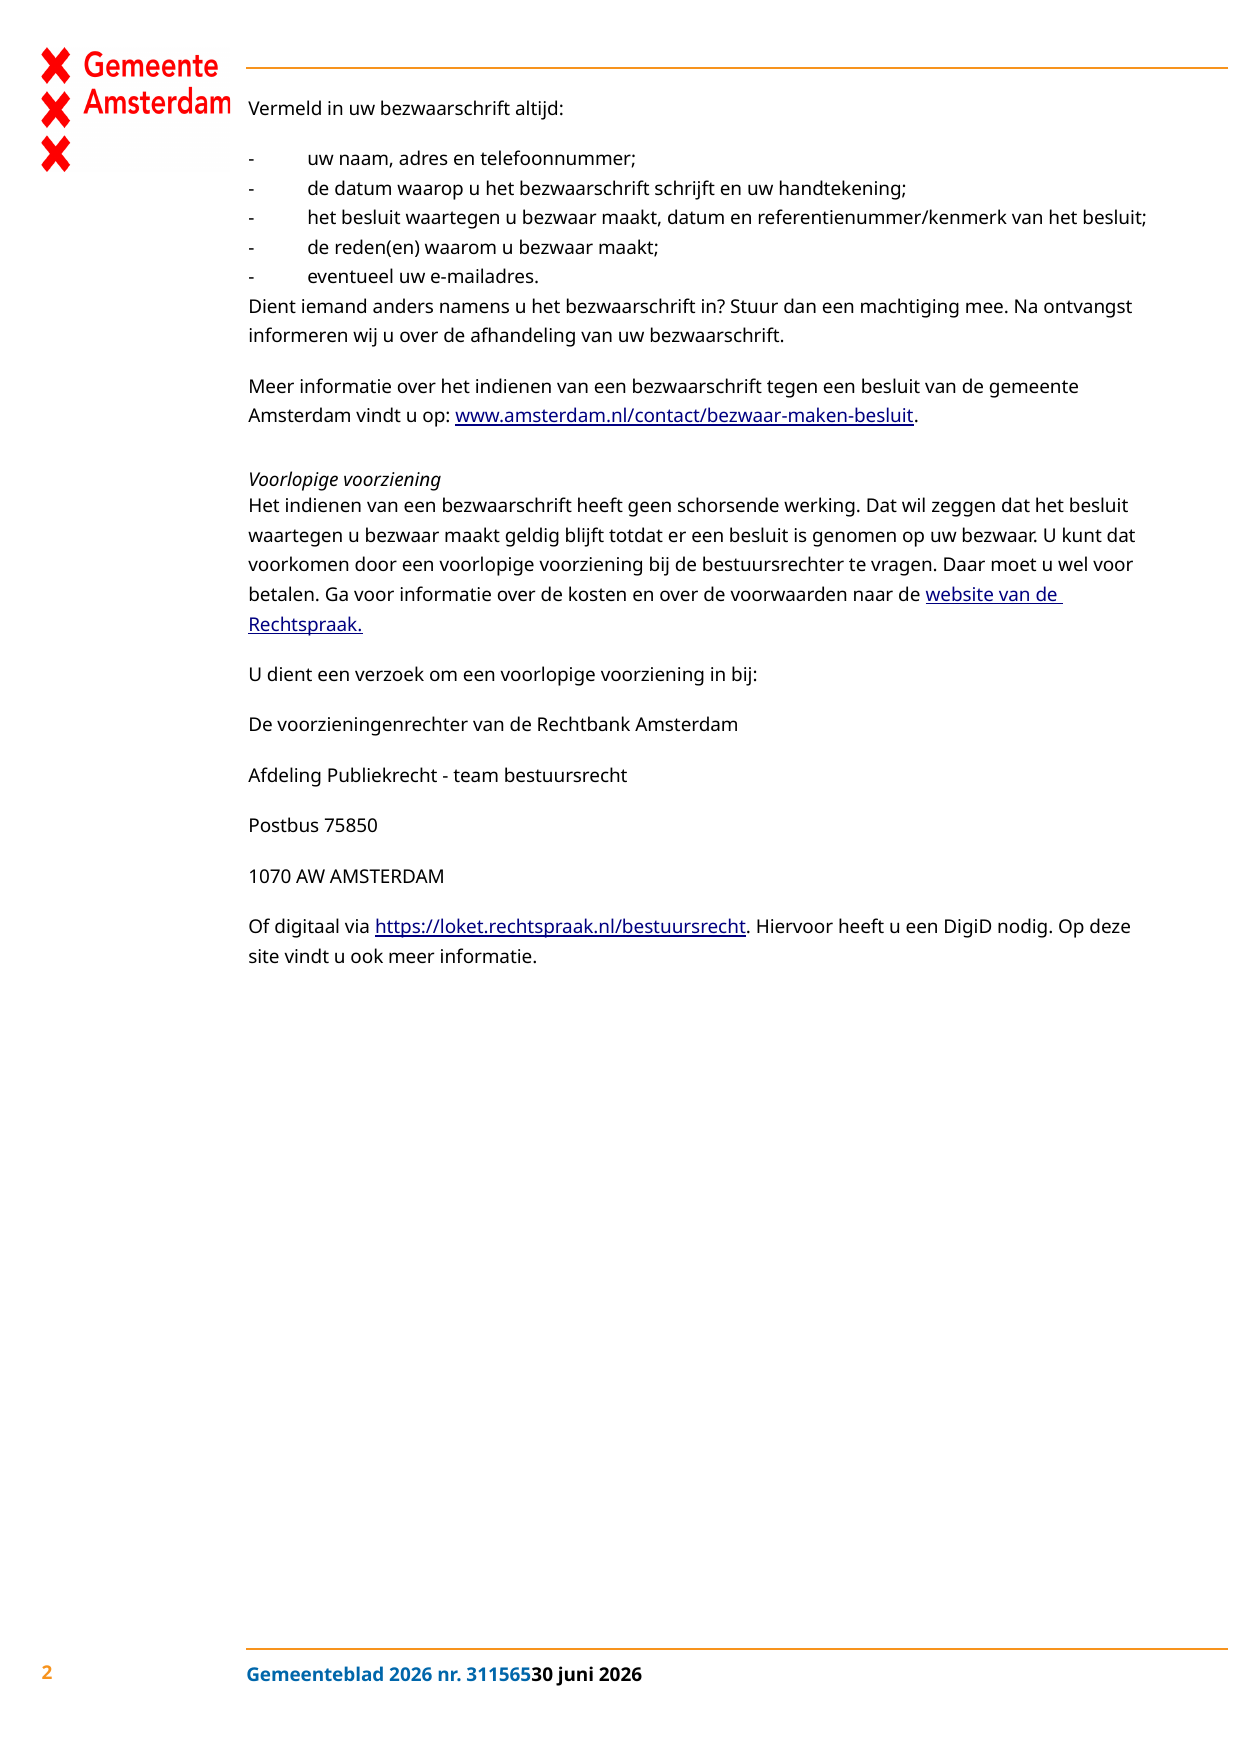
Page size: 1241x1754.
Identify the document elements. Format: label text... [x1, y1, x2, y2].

list de reden(en) waarom u bezwaar maakt; [248, 234, 1152, 260]
text Afdeling Publiekrecht - team bestuursrecht [248, 762, 1152, 788]
list uw naam, adres en telefoonnummer; [248, 145, 1152, 171]
text Of digitaal via https://loket.rechtspraak.nl/bestuursrecht. Hiervoor heeft u een DigiD nodig. Op deze site vindt u ook meer informatie. [248, 913, 1152, 968]
text U dient een verzoek om een voorlopige voorziening in bij: [248, 661, 1152, 687]
list het besluit waartegen u bezwaar maakt, datum en referentienummer/kenmerk van het besluit; [248, 204, 1152, 230]
text Dient iemand anders namens u het bezwaarschrift in? Stuur dan een machtiging mee. Na ontvangst informeren wij u over de afhandeling van uw bezwaarschrift. [248, 293, 1152, 348]
text Meer informatie over het indienen van een bezwaarschrift tegen een besluit van de gemeente Amsterdam vindt u op: www.amsterdam.nl/contact/bezwaar-maken-besluit. [248, 373, 1152, 428]
list de datum waarop u het bezwaarschrift schrijft en uw handtekening; [248, 175, 1152, 201]
text Postbus 75850 [248, 812, 1152, 838]
text 1070 AW AMSTERDAM [248, 863, 1152, 888]
text Vermeld in uw bezwaarschrift altijd: [248, 95, 1152, 121]
picture [41, 47, 231, 172]
text Het indienen van een bezwaarschrift heeft geen schorsende werking. Dat wil zeggen dat het besluit waartegen u bezwaar maakt geldig blijft totdat er een besluit is genomen op uw bezwaar. U kunt dat voorkomen door een voorlopige voorziening bij de bestuursrechter te vragen. Daar moet u wel voor betalen. Ga voor informatie over de kosten en over de voorwaarden naar de website van de Rechtspraak. [248, 492, 1152, 636]
list eventueel uw e-mailadres. [248, 263, 1152, 289]
text Voorlopige voorziening [248, 467, 1152, 492]
text De voorzieningenrechter van de Rechtbank Amsterdam [248, 712, 1152, 737]
